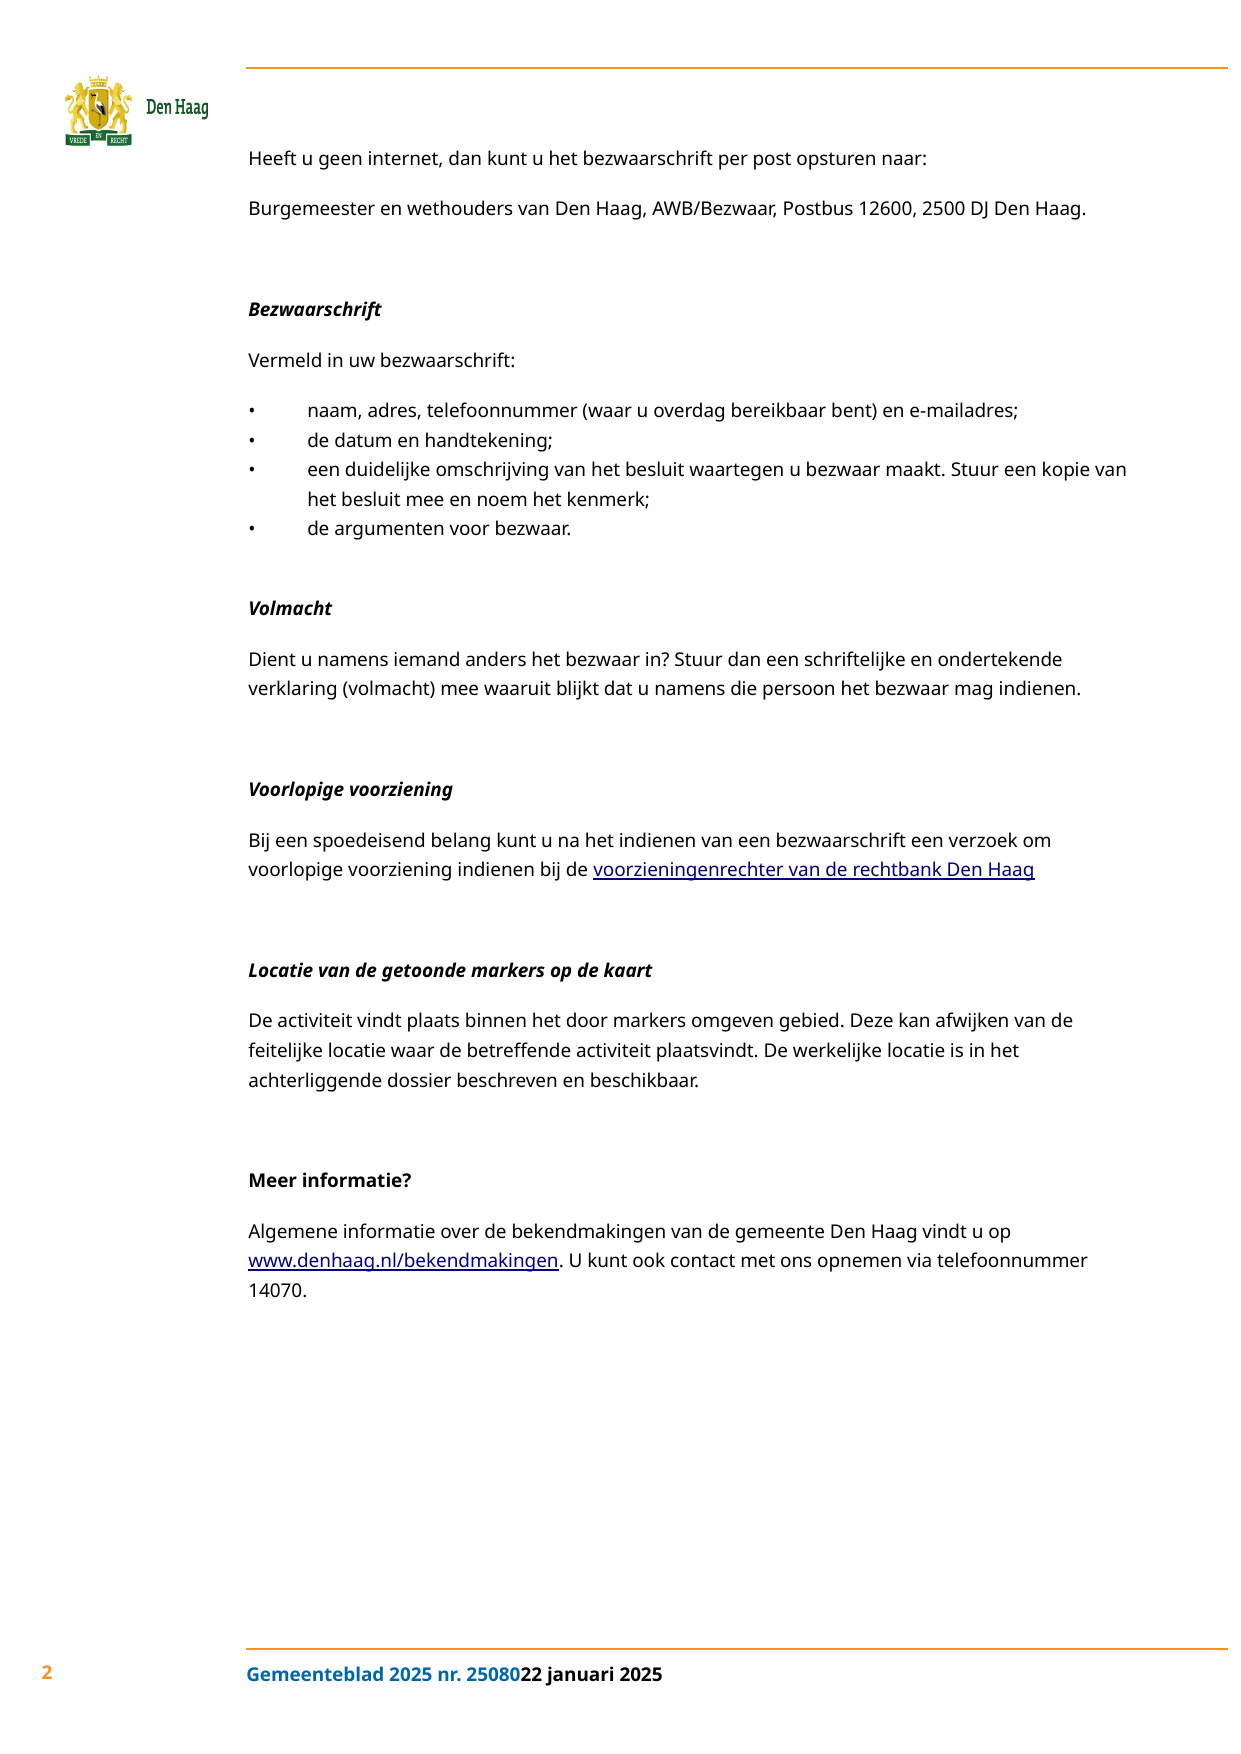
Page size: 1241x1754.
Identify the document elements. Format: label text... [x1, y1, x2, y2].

picture [41, 47, 231, 172]
text Algemene informatie over de bekendmakingen van de gemeente Den Haag vindt u op www.denhaag.nl/bekendmakingen. U kunt ook contact met ons opnemen via telefoonnummer 14070. [248, 1218, 1152, 1303]
text De activiteit vindt plaats binnen het door markers omgeven gebied. Deze kan afwijken van de feitelijke locatie waar de betreffende activiteit plaatsvindt. De werkelijke locatie is in het achterliggende dossier beschreven en beschikbaar. [248, 1008, 1152, 1093]
text Locatie van de getoonde markers op de kaart [248, 957, 1152, 983]
list naam, adres, telefoonnummer (waar u overdag bereikbaar bent) en e-mailadres; [248, 397, 1152, 423]
list de datum en handtekening; [248, 427, 1152, 453]
text Dient u namens iemand anders het bezwaar in? Stuur dan een schriftelijke en ondertekende verklaring (volmacht) mee waaruit blijkt dat u namens die persoon het bezwaar mag indienen. [248, 646, 1152, 701]
text Voorlopige voorziening [248, 776, 1152, 802]
list een duidelijke omschrijving van het besluit waartegen u bezwaar maakt. Stuur een kopie van het besluit mee en noem het kenmerk; [248, 456, 1152, 512]
text Bezwaarschrift [248, 296, 1152, 322]
text Bij een spoedeisend belang kunt u na het indienen van een bezwaarschrift een verzoek om voorlopige voorziening indienen bij de voorzieningenrechter van de rechtbank Den Haag [248, 827, 1152, 882]
text Volmacht [248, 596, 1152, 621]
text Meer informatie? [248, 1168, 1152, 1193]
text Burgemeester en wethouders van Den Haag, AWB/Bezwaar, Postbus 12600, 2500 DJ Den Haag. [248, 196, 1152, 221]
list de argumenten voor bezwaar. [248, 516, 1152, 541]
text Heeft u geen internet, dan kunt u het bezwaarschrift per post opsturen naar: [248, 145, 1152, 171]
text Vermeld in uw bezwaarschrift: [248, 347, 1152, 373]
